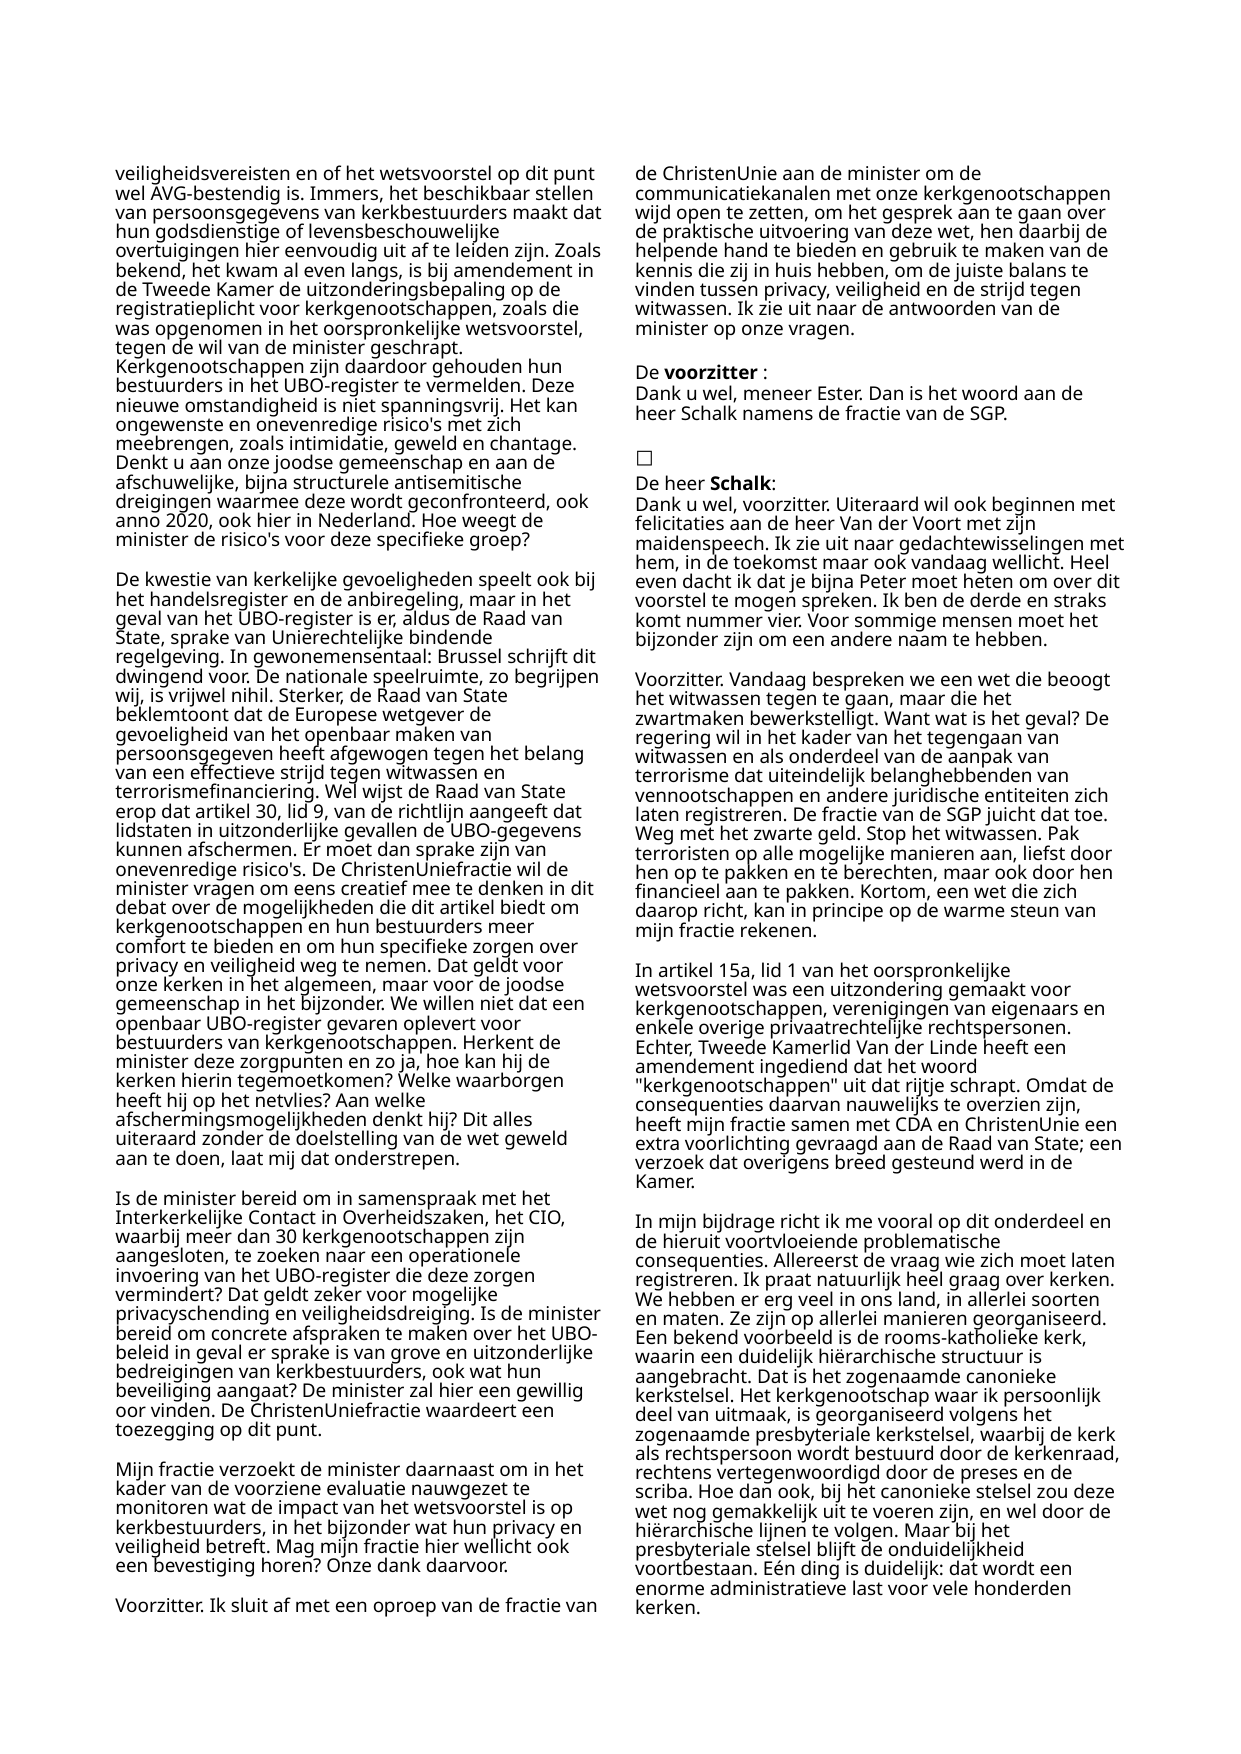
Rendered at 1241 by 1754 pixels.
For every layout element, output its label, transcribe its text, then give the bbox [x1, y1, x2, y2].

text Voorzitter. Ik sluit af met een oproep van de fractie van [115, 1597, 605, 1616]
text Is de minister bereid om in samenspraak met het Interkerkelijke Contact in Overheidszaken, het CIO, waarbij meer dan 30 kerkgenootschappen zijn aangesloten, te zoeken naar een operationele invoering van het UBO-register die deze zorgen vermindert? Dat geldt zeker voor mogelijke privacyschending en veiligheidsdreiging. Is de minister bereid om concrete afspraken te maken over het UBO-beleid in geval er sprake is van grove en uitzonderlijke bedreigingen van kerkbestuurders, ook wat hun beveiliging aangaat? De minister zal hier een gewillig oor vinden. De ChristenUniefractie waardeert een toezegging op dit punt. [115, 1189, 605, 1440]
text In artikel 15a, lid 1 van het oorspronkelijke wetsvoorstel was een uitzondering gemaakt voor kerkgenootschappen, verenigingen van eigenaars en enkele overige privaatrechtelijke rechtspersonen. Echter, Tweede Kamerlid Van der Linde heeft een amendement ingediend dat het woord "kerkgenootschappen" uit dat rijtje schrapt. Omdat de consequenties daarvan nauwelijks te overzien zijn, heeft mijn fractie samen met CDA en ChristenUnie een extra voorlichting gevraagd aan de Raad van State; een verzoek dat overigens breed gesteund werd in de Kamer. [635, 962, 1125, 1193]
text De heer Schalk: [635, 470, 1125, 496]
text De kwestie van kerkelijke gevoeligheden speelt ook bij het handelsregister en de anbiregeling, maar in het geval van het UBO-register is er, aldus de Raad van State, sprake van Unierechtelijke bindende regelgeving. In gewonemensentaal: Brussel schrijft dit dwingend voor. De nationale speelruimte, zo begrijpen wij, is vrijwel nihil. Sterker, de Raad van State beklemtoont dat de Europese wetgever de gevoeligheid van het openbaar maken van persoonsgegeven heeft afgewogen tegen het belang van een effectieve strijd tegen witwassen en terrorismefinanciering. Wel wijst de Raad van State erop dat artikel 30, lid 9, van de richtlijn aangeeft dat lidstaten in uitzonderlijke gevallen de UBO-gegevens kunnen afschermen. Er moet dan sprake zijn van onevenredige risico's. De ChristenUniefractie wil de minister vragen om eens creatief mee te denken in dit debat over de mogelijkheden die dit artikel biedt om kerkgenootschappen en hun bestuurders meer comfort te bieden en om hun specifieke zorgen over privacy en veiligheid weg te nemen. Dat geldt voor onze kerken in het algemeen, maar voor de joodse gemeenschap in het bijzonder. We willen niet dat een openbaar UBO-register gevaren oplevert voor bestuurders van kerkgenootschappen. Herkent de minister deze zorgpunten en zo ja, hoe kan hij de kerken hierin tegemoetkomen? Welke waarborgen heeft hij op het netvlies? Aan welke afschermingsmogelijkheden denkt hij? Dit alles uiteraard zonder de doelstelling van de wet geweld aan te doen, laat mij dat onderstrepen. [115, 571, 605, 1169]
text Voorzitter. Vandaag bespreken we een wet die beoogt het witwassen tegen te gaan, maar die het zwartmaken bewerkstelligt. Want wat is het geval? De regering wil in het kader van het tegengaan van witwassen en als onderdeel van de aanpak van terrorisme dat uiteindelijk belanghebbenden van vennootschappen en andere juridische entiteiten zich laten registreren. De fractie van de SGP juicht dat toe. Weg met het zwarte geld. Stop het witwassen. Pak terroristen op alle mogelijke manieren aan, liefst door hen op te pakken en te berechten, maar ook door hen financieel aan te pakken. Kortom, een wet die zich daarop richt, kan in principe op de warme steun van mijn fractie rekenen. [635, 671, 1125, 941]
text In mijn bijdrage richt ik me vooral op dit onderdeel en de hieruit voortvloeiende problematische consequenties. Allereerst de vraag wie zich moet laten registreren. Ik praat natuurlijk heel graag over kerken. We hebben er erg veel in ons land, in allerlei soorten en maten. Ze zijn op allerlei manieren georganiseerd. Een bekend voorbeeld is de rooms-katholieke kerk, waarin een duidelijk hiërarchische structuur is aangebracht. Dat is het zogenaamde canonieke kerkstelsel. Het kerkgenootschap waar ik persoonlijk deel van uitmaak, is georganiseerd volgens het zogenaamde presbyteriale kerkstelsel, waarbij de kerk als rechtspersoon wordt bestuurd door de kerkenraad, rechtens vertegenwoordigd door de preses en de scriba. Hoe dan ook, bij het canonieke stelsel zou deze wet nog gemakkelijk uit te voeren zijn, en wel door de hiërarchische lijnen te volgen. Maar bij het presbyteriale stelsel blijft de onduidelijkheid voortbestaan. Eén ding is duidelijk: dat wordt een enorme administratieve last voor vele honderden kerken. [635, 1213, 1125, 1618]
text veiligheidsvereisten en of het wetsvoorstel op dit punt wel AVG-bestendig is. Immers, het beschikbaar stellen van persoonsgegevens van kerkbestuurders maakt dat hun godsdienstige of levensbeschouwelijke overtuigingen hier eenvoudig uit af te leiden zijn. Zoals bekend, het kwam al even langs, is bij amendement in de Tweede Kamer de uitzonderingsbepaling op de registratieplicht voor kerkgenootschappen, zoals die was opgenomen in het oorspronkelijke wetsvoorstel, tegen de wil van de minister geschrapt. Kerkgenootschappen zijn daardoor gehouden hun bestuurders in het UBO-register te vermelden. Deze nieuwe omstandigheid is niet spanningsvrij. Het kan ongewenste en onevenredige risico's met zich meebrengen, zoals intimidatie, geweld en chantage. Denkt u aan onze joodse gemeenschap en aan de afschuwelijke, bijna structurele antisemitische dreigingen waarmee deze wordt geconfronteerd, ook anno 2020, ook hier in Nederland. Hoe weegt de minister de risico's voor deze specifieke groep? [115, 165, 605, 551]
text de ChristenUnie aan de minister om de communicatiekanalen met onze kerkgenootschappen wijd open te zetten, om het gesprek aan te gaan over de praktische uitvoering van deze wet, hen daarbij de helpende hand te bieden en gebruik te maken van de kennis die zij in huis hebben, om de juiste balans te vinden tussen privacy, veiligheid en de strijd tegen witwassen. Ik zie uit naar de antwoorden van de minister op onze vragen. [635, 165, 1125, 339]
text Dank u wel, meneer Ester. Dan is het woord aan de heer Schalk namens de fractie van de SGP. [635, 385, 1125, 424]
text Mijn fractie verzoekt de minister daarnaast om in het kader van de voorziene evaluatie nauwgezet te monitoren wat de impact van het wetsvoorstel is op kerkbestuurders, in het bijzonder wat hun privacy en veiligheid betreft. Mag mijn fractie hier wellicht ook een bevestiging horen? Onze dank daarvoor. [115, 1461, 605, 1576]
text ⬜ [635, 445, 1125, 470]
text Dank u wel, voorzitter. Uiteraard wil ook beginnen met felicitaties aan de heer Van der Voort met zijn maidenspeech. Ik zie uit naar gedachtewisselingen met hem, in de toekomst maar ook vandaag wellicht. Heel even dacht ik dat je bijna Peter moet heten om over dit voorstel te mogen spreken. Ik ben de derde en straks komt nummer vier. Voor sommige mensen moet het bijzonder zijn om een andere naam te hebben. [635, 496, 1125, 650]
text De voorzitter : [635, 359, 1125, 385]
